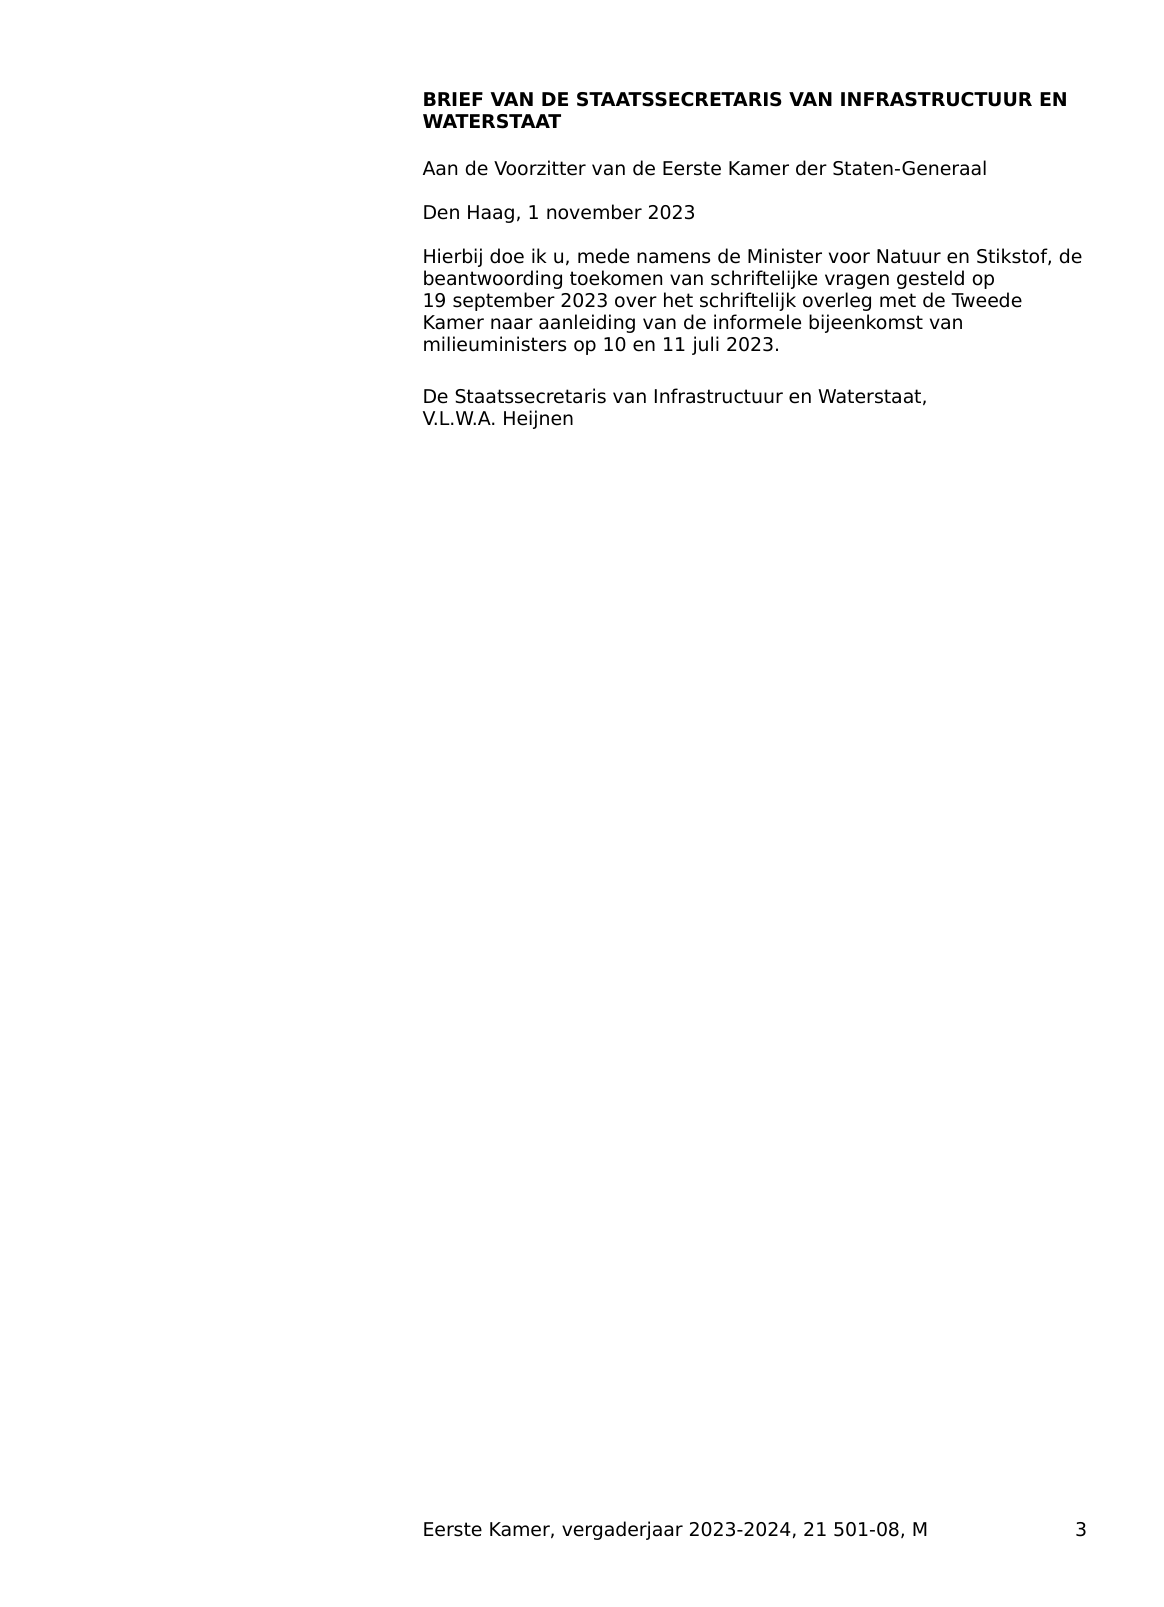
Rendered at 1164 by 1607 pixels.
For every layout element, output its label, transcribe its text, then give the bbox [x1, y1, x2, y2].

text Den Haag, 1 november 2023 [422, 202, 1087, 224]
subtitle BRIEF VAN DE STAATSSECRETARIS VAN INFRASTRUCTUUR EN WATERSTAAT [422, 89, 1087, 133]
text Aan de Voorzitter van de Eerste Kamer der Staten-Generaal [422, 158, 1087, 180]
text De Staatssecretaris van Infrastructuur en Waterstaat, V.L.W.A. Heijnen [422, 386, 1087, 430]
text Hierbij doe ik u, mede namens de Minister voor Natuur en Stikstof, de beantwoording toekomen van schriftelijke vragen gesteld op 19 september 2023 over het schriftelijk overleg met de Tweede Kamer naar aanleiding van de informele bijeenkomst van milieuministers op 10 en 11 juli 2023. [422, 246, 1087, 356]
